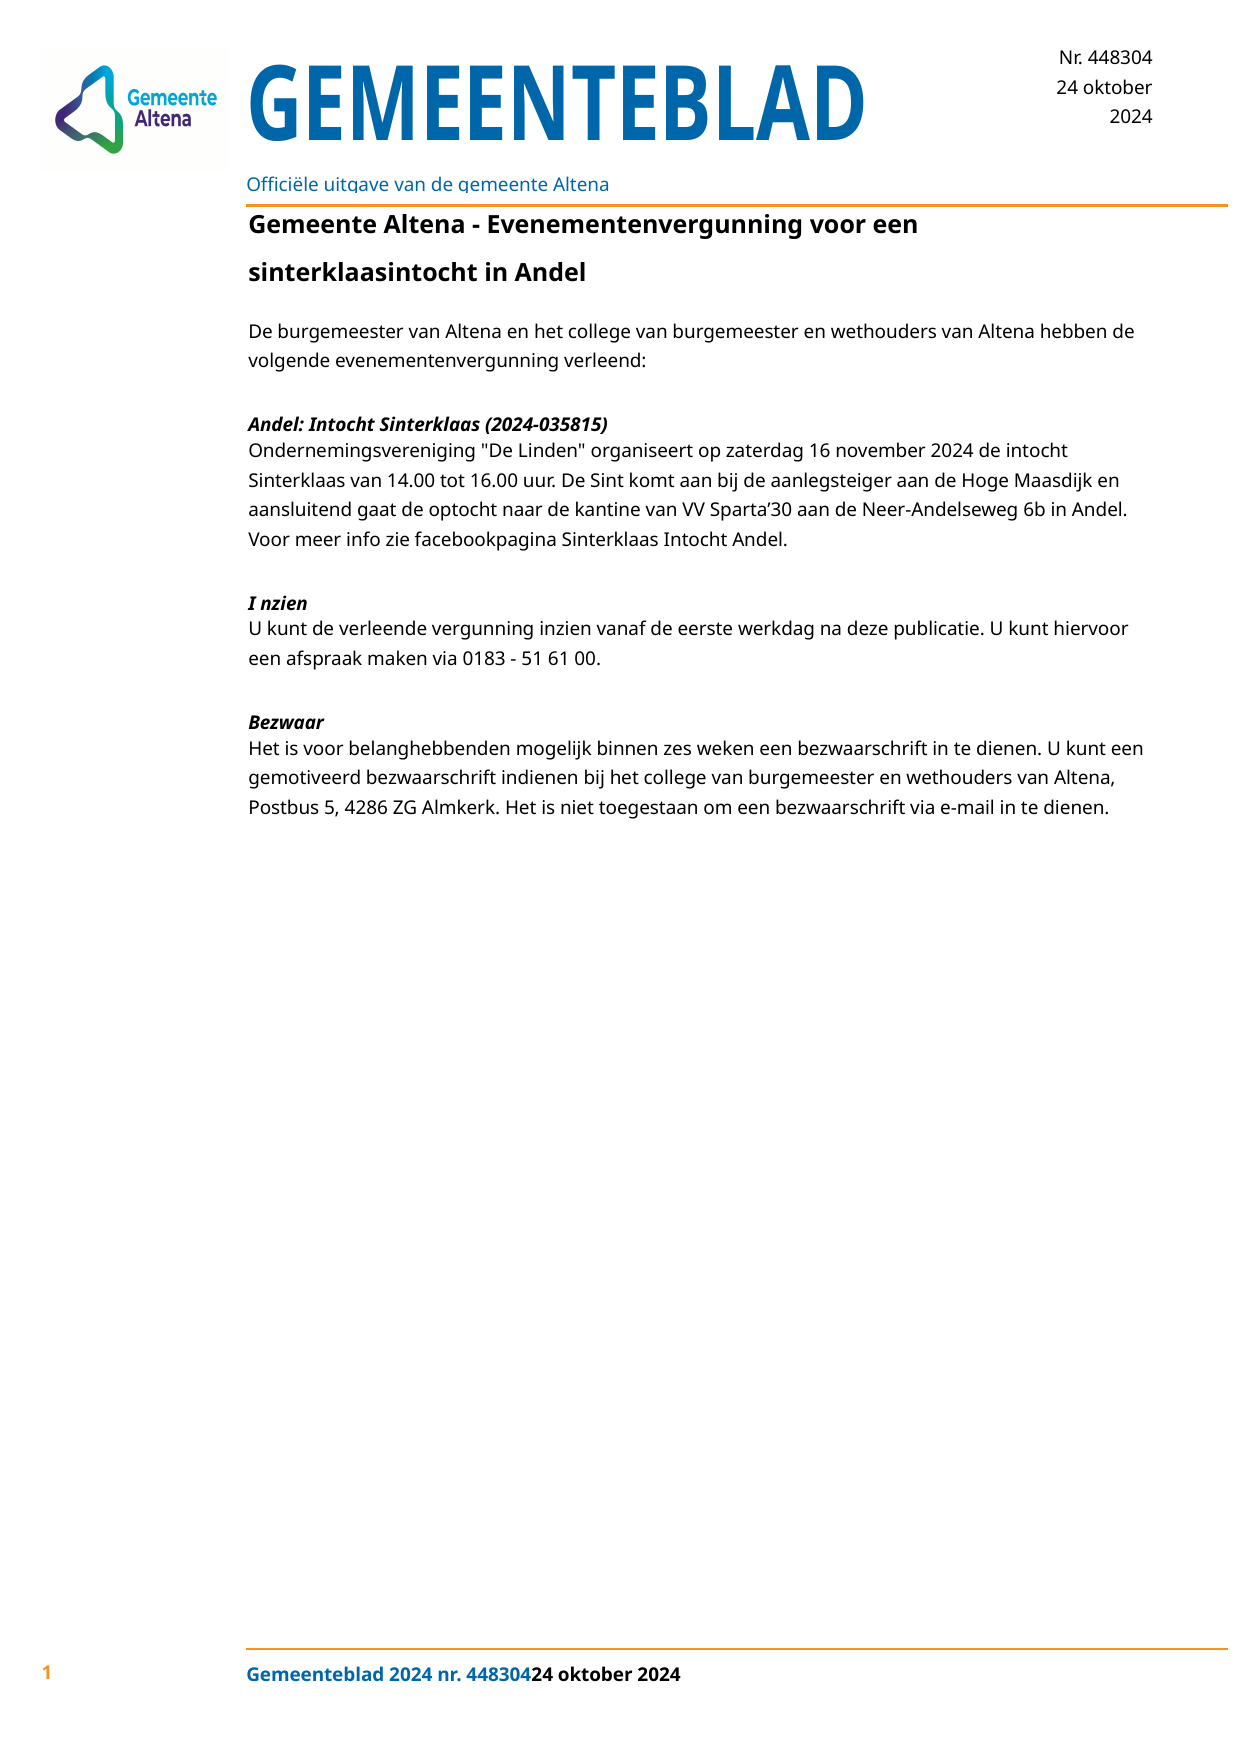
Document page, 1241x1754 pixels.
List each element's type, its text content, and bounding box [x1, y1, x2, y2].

text U kunt de verleende vergunning inzien vanaf de eerste werkdag na deze publicatie. U kunt hiervoor een afspraak maken via 0183 - 51 61 00. [248, 616, 1152, 671]
text Ondernemingsvereniging "De Linden" organiseert op zaterdag 16 november 2024 de intocht Sinterklaas van 14.00 tot 16.00 uur. De Sint komt aan bij de aanlegsteiger aan de Hoge Maasdijk en aansluitend gaat de optocht naar de kantine van VV Sparta’30 aan de Neer-Andelseweg 6b in Andel. Voor meer info zie facebookpagina Sinterklaas Intocht Andel. [248, 437, 1152, 552]
picture [41, 47, 231, 172]
text Andel: Intocht Sinterklaas (2024-035815) [248, 411, 1152, 437]
text Gemeente Altena - Evenementenvergunning voor een sinterklaasintocht in Andel [248, 207, 1152, 288]
text I nzien [248, 590, 1152, 616]
text De burgemeester van Altena en het college van burgemeester en wethouders van Altena hebben de volgende evenementenvergunning verleend: [248, 318, 1152, 373]
text Het is voor belanghebbenden mogelijk binnen zes weken een bezwaarschrift in te dienen. U kunt een gemotiveerd bezwaarschrift indienen bij het college van burgemeester en wethouders van Altena, Postbus 5, 4286 ZG Almkerk. Het is niet toegestaan om een bezwaarschrift via e-mail in te dienen. [248, 735, 1152, 820]
text Bezwaar [248, 709, 1152, 735]
